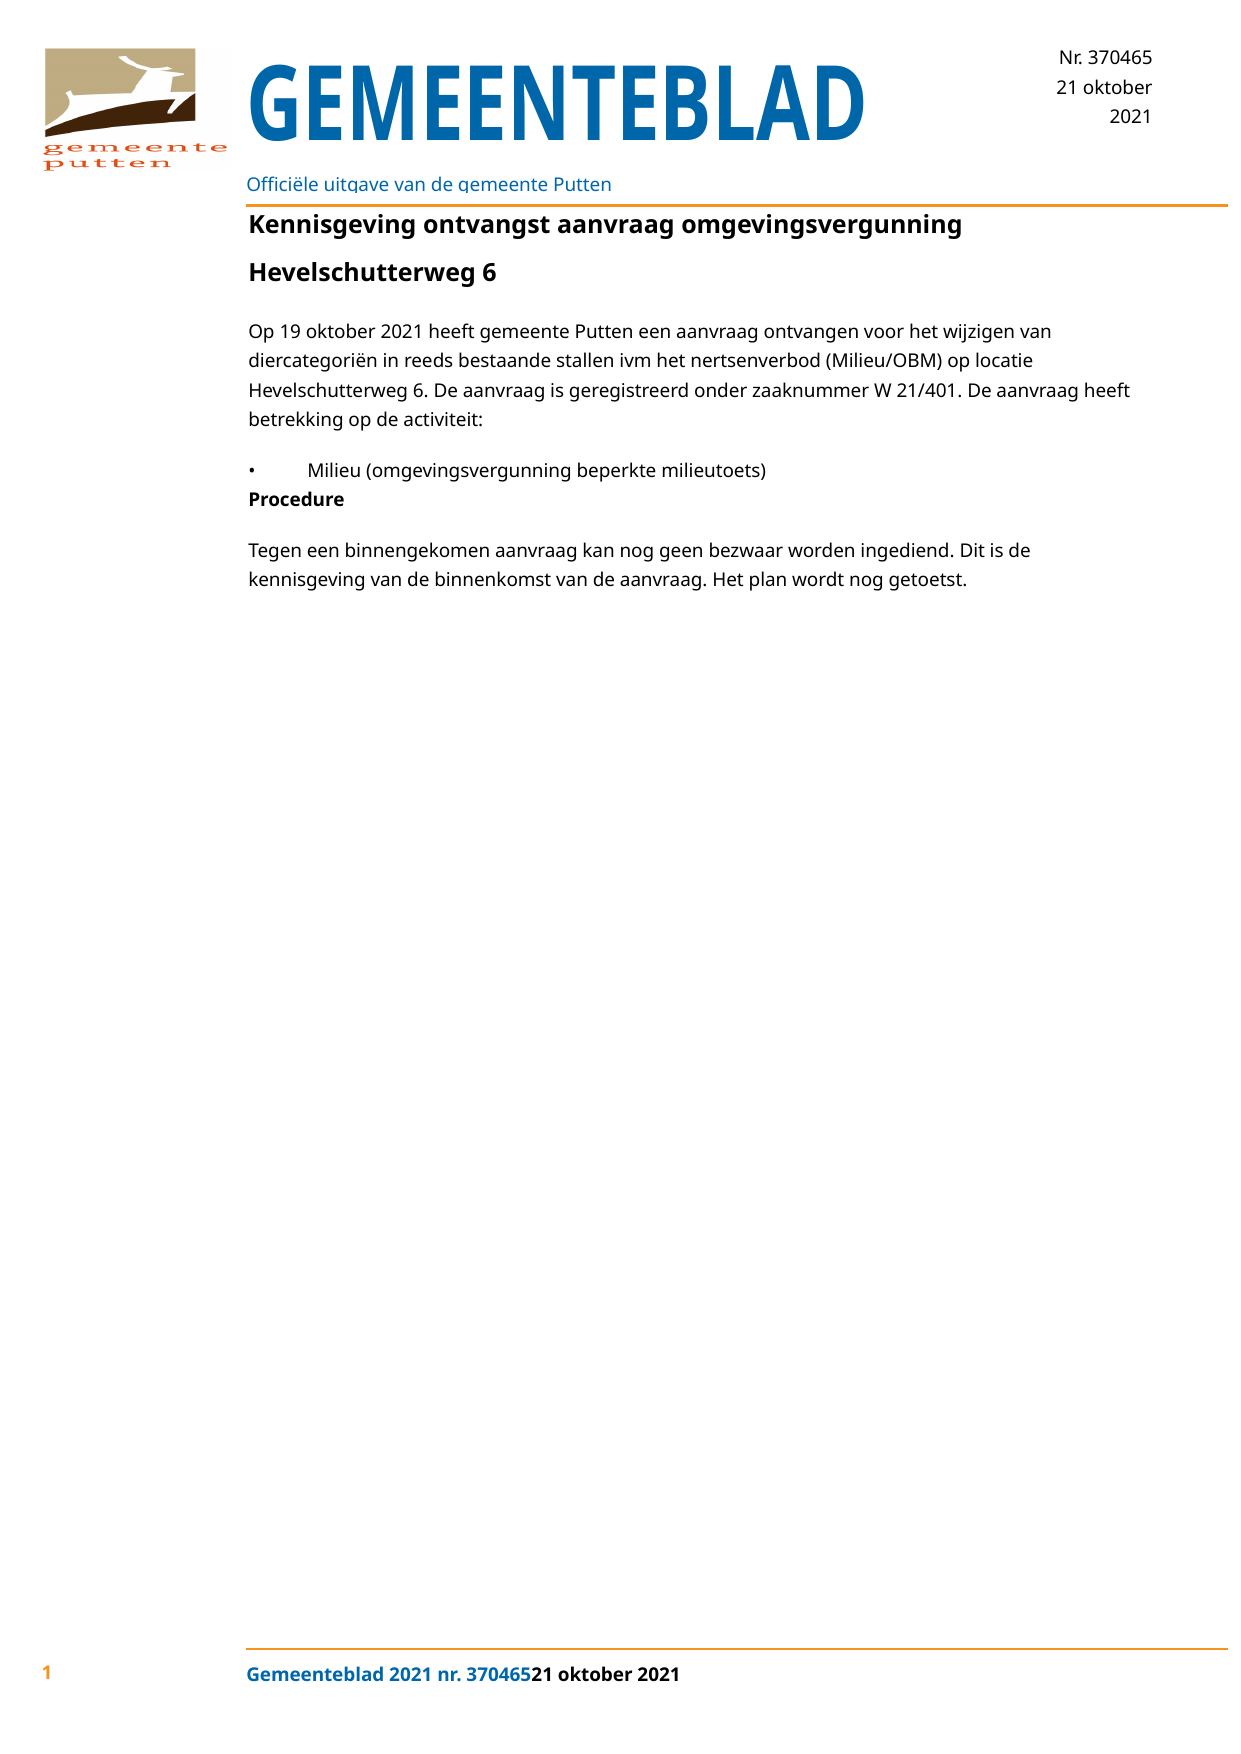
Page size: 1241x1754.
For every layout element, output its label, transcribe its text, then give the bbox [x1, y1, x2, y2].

text Tegen een binnengekomen aanvraag kan nog geen bezwaar worden ingediend. Dit is de kennisgeving van de binnenkomst van de aanvraag. Het plan wordt nog getoetst. [248, 537, 1152, 592]
text Op 19 oktober 2021 heeft gemeente Putten een aanvraag ontvangen voor het wijzigen van diercategoriën in reeds bestaande stallen ivm het nertsenverbod (Milieu/OBM) op locatie Hevelschutterweg 6. De aanvraag is geregistreerd onder zaaknummer W 21/401. De aanvraag heeft betrekking op de activiteit: [248, 318, 1152, 432]
picture [41, 47, 231, 172]
text Procedure [248, 487, 1152, 512]
text Kennisgeving ontvangst aanvraag omgevingsvergunning Hevelschutterweg 6 [248, 207, 1152, 288]
list Milieu (omgevingsvergunning beperkte milieutoets) [248, 457, 1152, 483]
